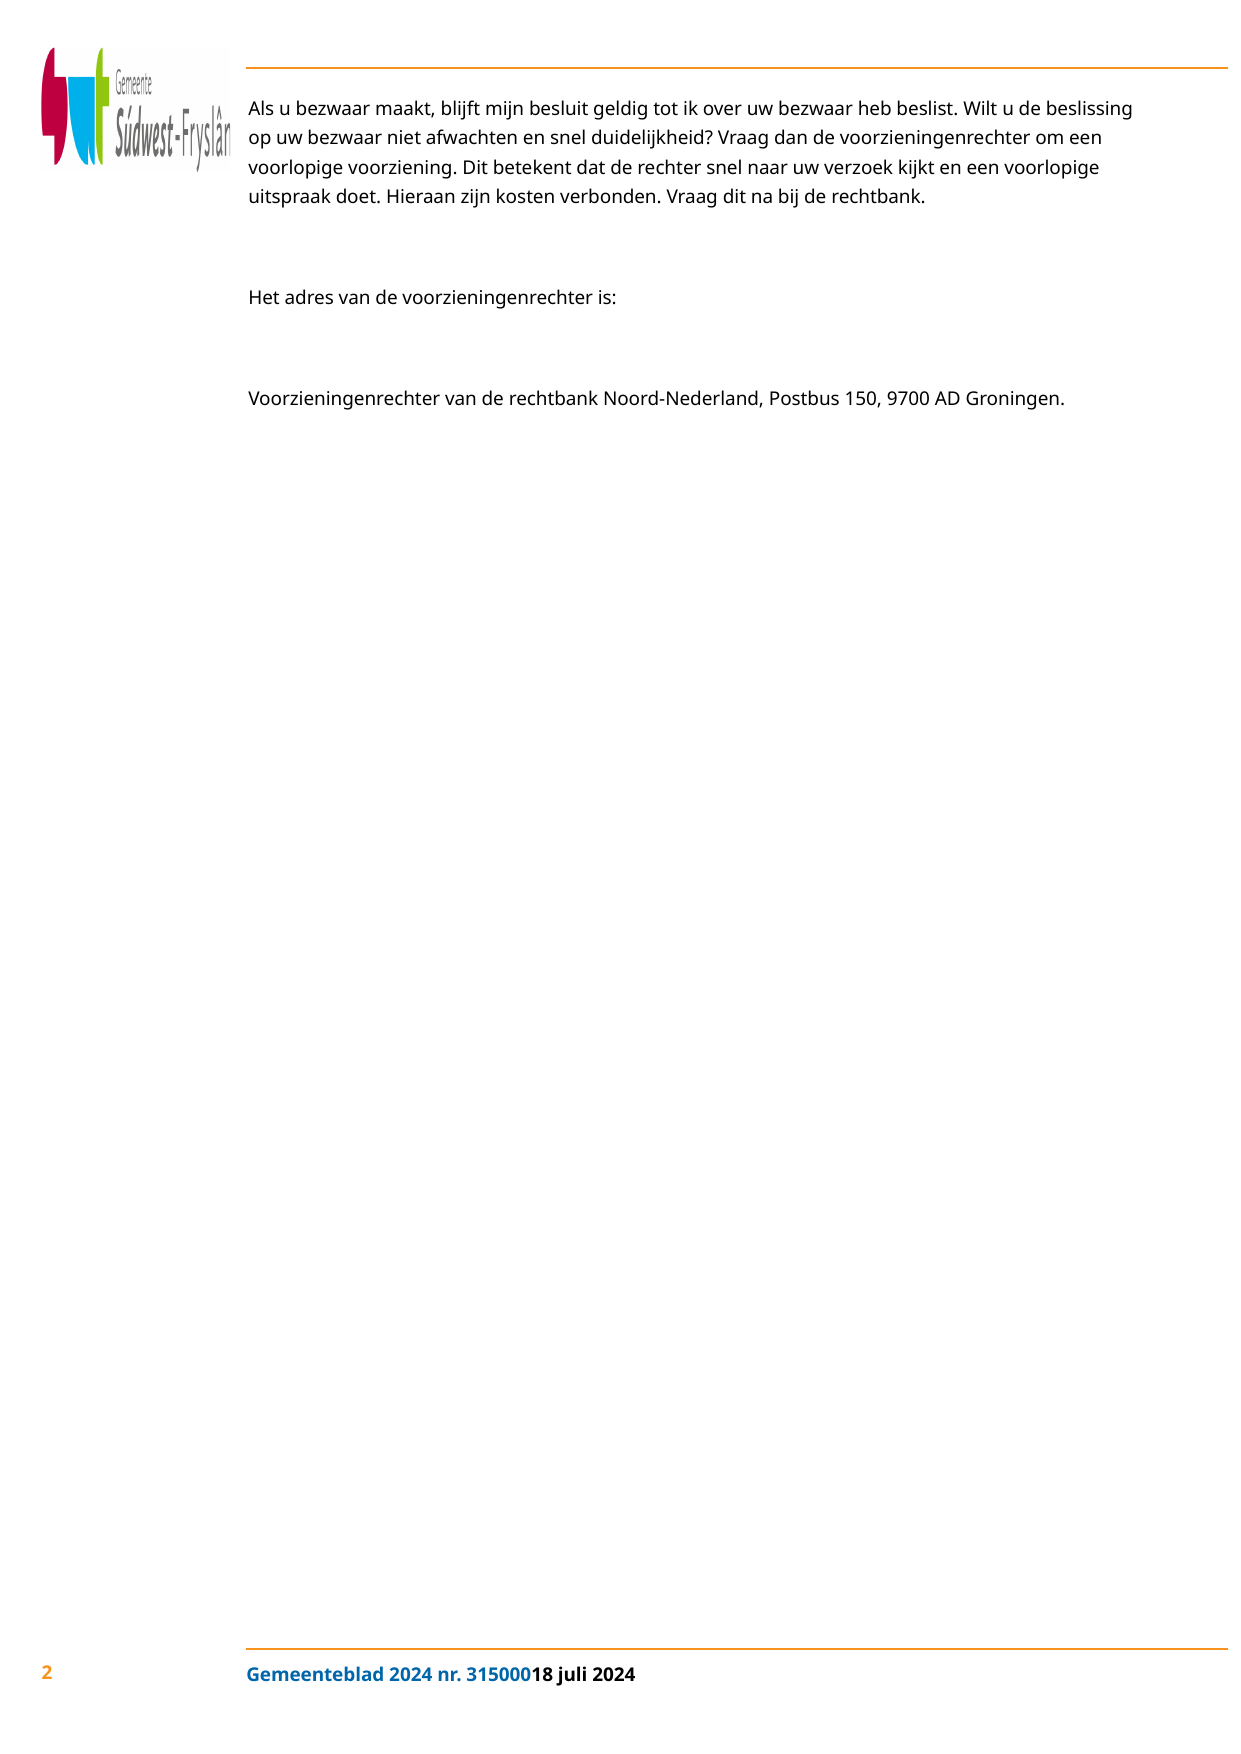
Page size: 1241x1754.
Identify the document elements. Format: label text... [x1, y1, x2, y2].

text Het adres van de voorzieningenrechter is: [248, 284, 1152, 310]
text Voorzieningenrechter van de rechtbank Noord-Nederland, Postbus 150, 9700 AD Groningen. [248, 385, 1152, 411]
picture [41, 47, 231, 172]
text Als u bezwaar maakt, blijft mijn besluit geldig tot ik over uw bezwaar heb beslist. Wilt u de beslissing op uw bezwaar niet afwachten en snel duidelijkheid? Vraag dan de voorzieningenrechter om een voorlopige voorziening. Dit betekent dat de rechter snel naar uw verzoek kijkt en een voorlopige uitspraak doet. Hieraan zijn kosten verbonden. Vraag dit na bij de rechtbank. [248, 95, 1152, 209]
